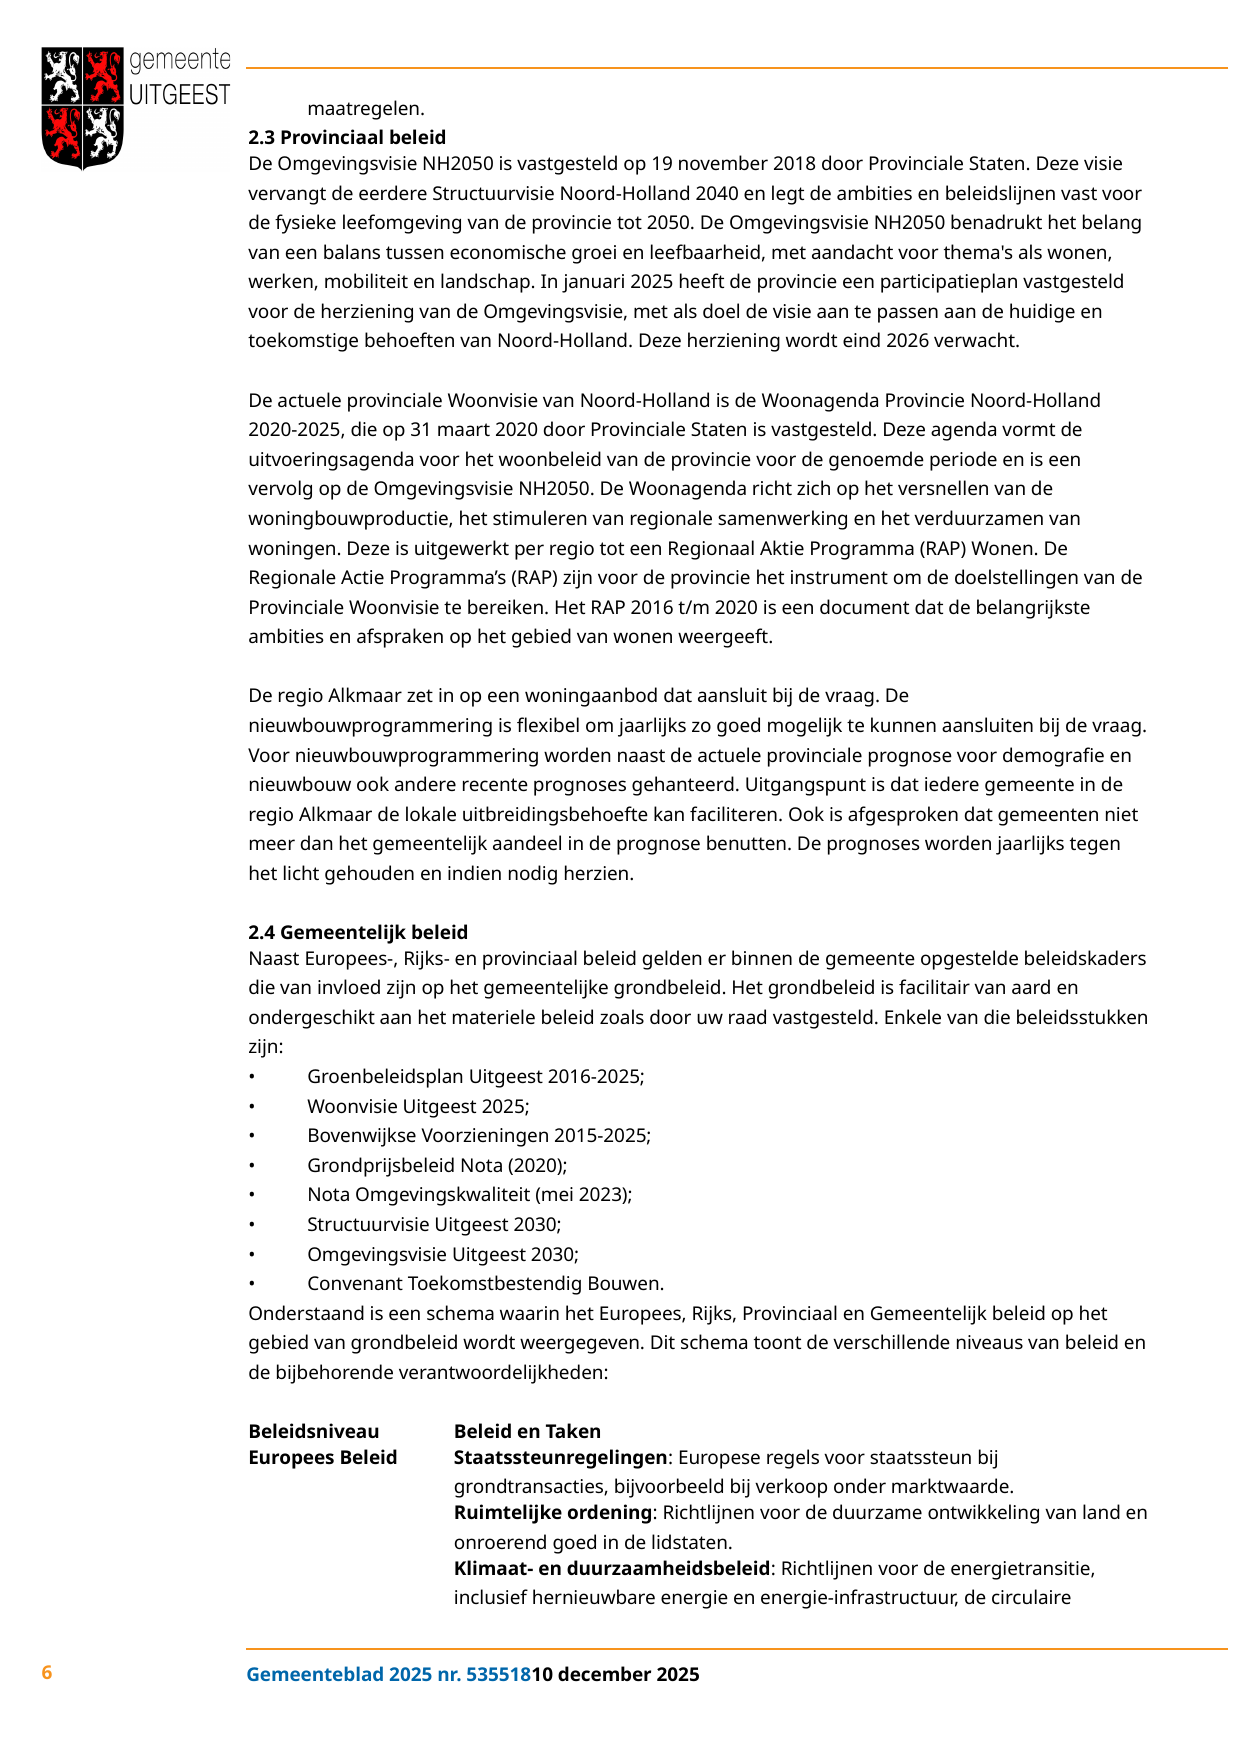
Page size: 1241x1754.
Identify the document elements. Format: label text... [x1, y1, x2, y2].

list Woonvisie Uitgeest 2025; [248, 1093, 1152, 1119]
picture [41, 47, 231, 172]
list Nota Omgevingskwaliteit (mei 2023); [248, 1182, 1152, 1207]
list maatregelen. [248, 95, 1152, 121]
text Naast Europees-, Rijks- en provinciaal beleid gelden er binnen de gemeente opgestelde beleidskaders die van invloed zijn op het gemeentelijke grondbeleid. Het grondbeleid is facilitair van aard en ondergeschikt aan het materiele beleid zoals door uw raad vastgesteld. Enkele van die beleidsstukken zijn: [248, 945, 1152, 1059]
text De regio Alkmaar zet in op een woningaanbod dat aansluit bij de vraag. De nieuwbouwprogrammering is flexibel om jaarlijks zo goed mogelijk te kunnen aansluiten bij de vraag. Voor nieuwbouwprogrammering worden naast de actuele provinciale prognose voor demografie en nieuwbouw ook andere recente prognoses gehanteerd. Uitgangspunt is dat iedere gemeente in de regio Alkmaar de lokale uitbreidingsbehoefte kan faciliteren. Ook is afgesproken dat gemeenten niet meer dan het gemeentelijk aandeel in de prognose benutten. De prognoses worden jaarlijks tegen het licht gehouden en indien nodig herzien. [248, 683, 1152, 886]
list Groenbeleidsplan Uitgeest 2016-2025; [248, 1063, 1152, 1089]
table_cell Europees Beleid [248, 1444, 454, 1610]
text 2.4 Gemeentelijk beleid [248, 919, 1152, 945]
list Omgevingsvisie Uitgeest 2030; [248, 1241, 1152, 1267]
list Structuurvisie Uitgeest 2030; [248, 1211, 1152, 1237]
table_header Beleidsniveau [248, 1419, 454, 1444]
text De Omgevingsvisie NH2050 is vastgesteld op 19 november 2018 door Provinciale Staten. Deze visie vervangt de eerdere Structuurvisie Noord-Holland 2040 en legt de ambities en beleidslijnen vast voor de fysieke leefomgeving van de provincie tot 2050. De Omgevingsvisie NH2050 benadrukt het belang van een balans tussen economische groei en leefbaarheid, met aandacht voor thema's als wonen, werken, mobiliteit en landschap. In januari 2025 heeft de provincie een participatieplan vastgesteld voor de herziening van de Omgevingsvisie, met als doel de visie aan te passen aan de huidige en toekomstige behoeften van Noord-Holland. Deze herziening wordt eind 2026 verwacht. [248, 150, 1152, 353]
list Convenant Toekomstbestendig Bouwen. [248, 1270, 1152, 1296]
text Onderstaand is een schema waarin het Europees, Rijks, Provinciaal en Gemeentelijk beleid op het gebied van grondbeleid wordt weergegeven. Dit schema toont de verschillende niveaus van beleid en de bijbehorende verantwoordelijkheden: [248, 1300, 1152, 1385]
table_cell Ruimtelijke ordening: Richtlijnen voor de duurzame ontwikkeling van land en onroerend goed in de lidstaten. [454, 1500, 1152, 1555]
list Grondprijsbeleid Nota (2020); [248, 1152, 1152, 1178]
table_cell Staatssteunregelingen: Europese regels voor staatssteun bij grondtransacties, bijvoorbeeld bij verkoop onder marktwaarde. [454, 1444, 1152, 1499]
list Bovenwijkse Voorzieningen 2015-2025; [248, 1122, 1152, 1148]
text De actuele provinciale Woonvisie van Noord-Holland is de Woonagenda Provincie Noord-Holland 2020-2025, die op 31 maart 2020 door Provinciale Staten is vastgesteld. Deze agenda vormt de uitvoeringsagenda voor het woonbeleid van de provincie voor de genoemde periode en is een vervolg op de Omgevingsvisie NH2050. De Woonagenda richt zich op het versnellen van de woningbouwproductie, het stimuleren van regionale samenwerking en het verduurzamen van woningen. Deze is uitgewerkt per regio tot een Regionaal Aktie Programma (RAP) Wonen. De Regionale Actie Programma’s (RAP) zijn voor de provincie het instrument om de doelstellingen van de Provinciale Woonvisie te bereiken. Het RAP 2016 t/m 2020 is een document dat de belangrijkste ambities en afspraken op het gebied van wonen weergeeft. [248, 387, 1152, 649]
table_header Beleid en Taken [454, 1419, 1152, 1444]
text 2.3 Provinciaal beleid [248, 124, 1152, 150]
table_cell Klimaat- en duurzaamheidsbeleid: Richtlijnen voor de energietransitie, inclusief hernieuwbare energie en energie-infrastructuur, de circulaire [454, 1555, 1152, 1610]
